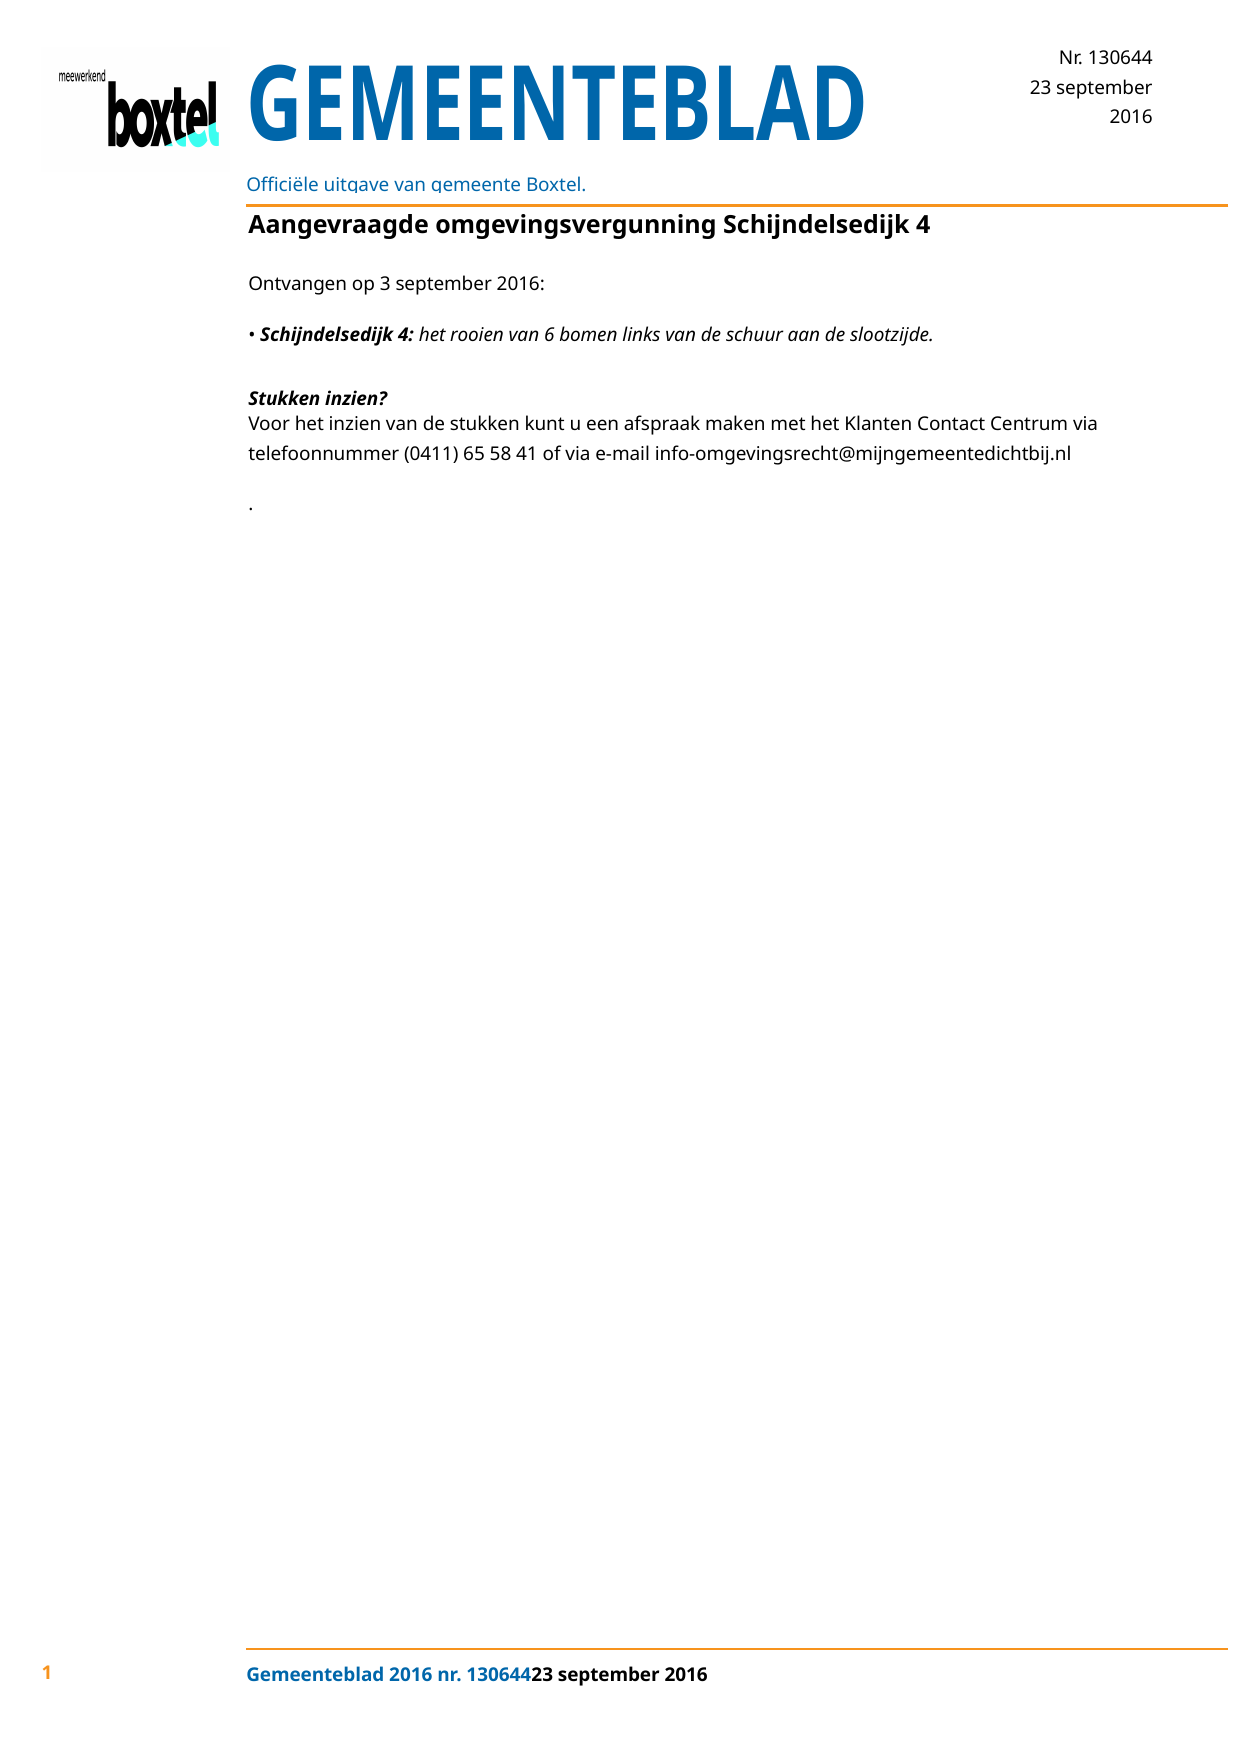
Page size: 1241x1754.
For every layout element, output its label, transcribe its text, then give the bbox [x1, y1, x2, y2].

picture [41, 47, 231, 172]
text Voor het inzien van de stukken kunt u een afspraak maken met het Klanten Contact Centrum via telefoonnummer (0411) 65 58 41 of via e-mail info-omgevingsrecht@mijngemeentedichtbij.nl [248, 410, 1152, 466]
text Aangevraagde omgevingsvergunning Schijndelsedijk 4 [248, 207, 1152, 241]
text Ontvangen op 3 september 2016: [248, 270, 1152, 296]
text • Schijndelsedijk 4: het rooien van 6 bomen links van de schuur aan de slootzijde. [248, 321, 1152, 346]
text . [248, 490, 1152, 516]
text Stukken inzien? [248, 385, 1152, 410]
